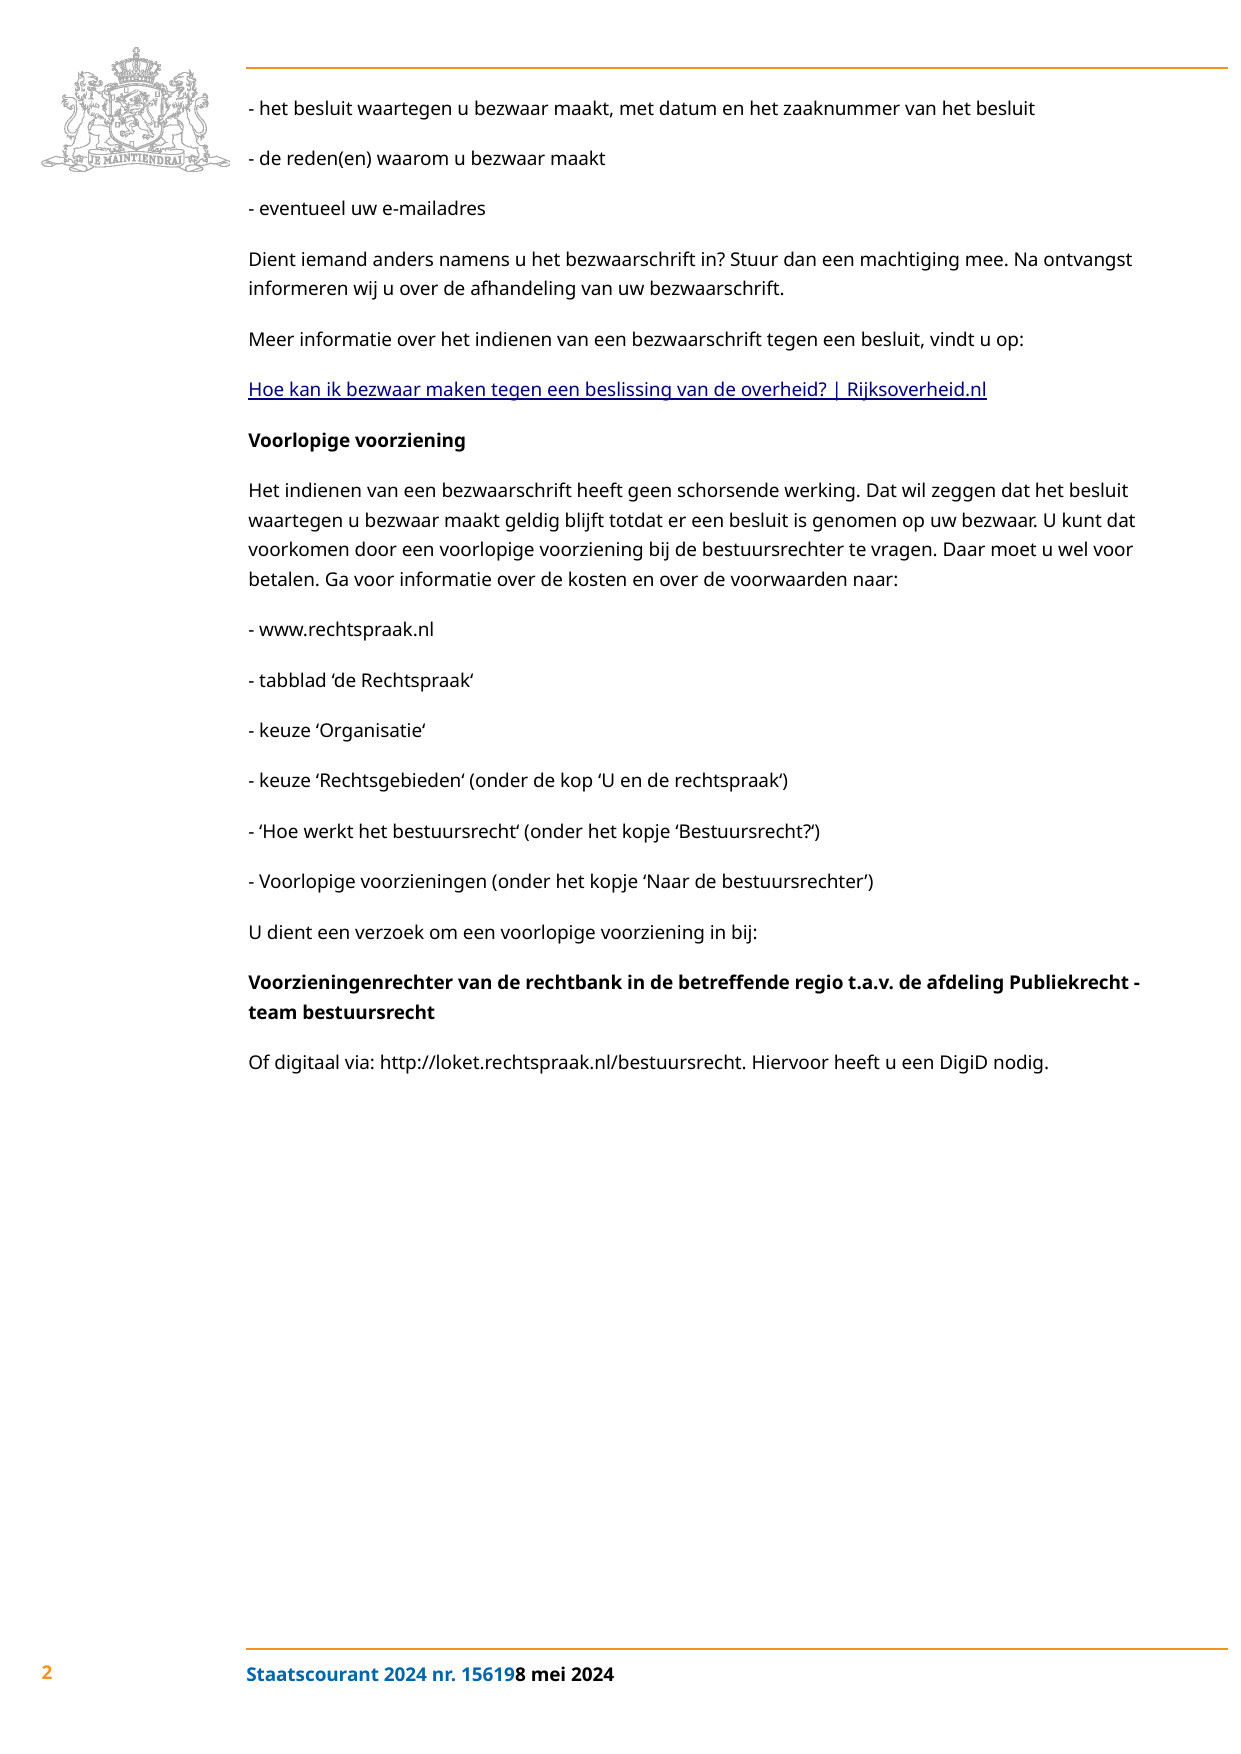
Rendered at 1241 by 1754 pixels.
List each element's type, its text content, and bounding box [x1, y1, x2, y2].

text - de reden(en) waarom u bezwaar maakt [248, 145, 1152, 171]
text Het indienen van een bezwaarschrift heeft geen schorsende werking. Dat wil zeggen dat het besluit waartegen u bezwaar maakt geldig blijft totdat er een besluit is genomen op uw bezwaar. U kunt dat voorkomen door een voorlopige voorziening bij de bestuursrechter te vragen. Daar moet u wel voor betalen. Ga voor informatie over de kosten en over de voorwaarden naar: [248, 477, 1152, 592]
text - Voorlopige voorzieningen (onder het kopje ‘Naar de bestuursrechter’) [248, 868, 1152, 894]
text - het besluit waartegen u bezwaar maakt, met datum en het zaaknummer van het besluit [248, 95, 1152, 121]
text - keuze ‘Organisatie‘ [248, 717, 1152, 743]
text - eventueel uw e-mailadres [248, 196, 1152, 221]
text Voorlopige voorziening [248, 427, 1152, 453]
text Hoe kan ik bezwaar maken tegen een beslissing van de overheid? | Rijksoverheid.nl [248, 376, 1152, 402]
text Of digitaal via: http://loket.rechtspraak.nl/bestuursrecht. Hiervoor heeft u een DigiD nodig. [248, 1049, 1152, 1075]
text - keuze ‘Rechtsgebieden‘ (onder de kop ‘U en de rechtspraak‘) [248, 768, 1152, 793]
text - www.rechtspraak.nl [248, 616, 1152, 642]
text Meer informatie over het indienen van een bezwaarschrift tegen een besluit, vindt u op: [248, 326, 1152, 352]
text - ‘Hoe werkt het bestuursrecht‘ (onder het kopje ‘Bestuursrecht?‘) [248, 818, 1152, 844]
text U dient een verzoek om een voorlopige voorziening in bij: [248, 919, 1152, 945]
text Voorzieningenrechter van de rechtbank in de betreffende regio t.a.v. de afdeling Publiekrecht - team bestuursrecht [248, 969, 1152, 1025]
text - tabblad ‘de Rechtspraak‘ [248, 667, 1152, 693]
picture [41, 47, 231, 172]
text Dient iemand anders namens u het bezwaarschrift in? Stuur dan een machtiging mee. Na ontvangst informeren wij u over de afhandeling van uw bezwaarschrift. [248, 246, 1152, 301]
